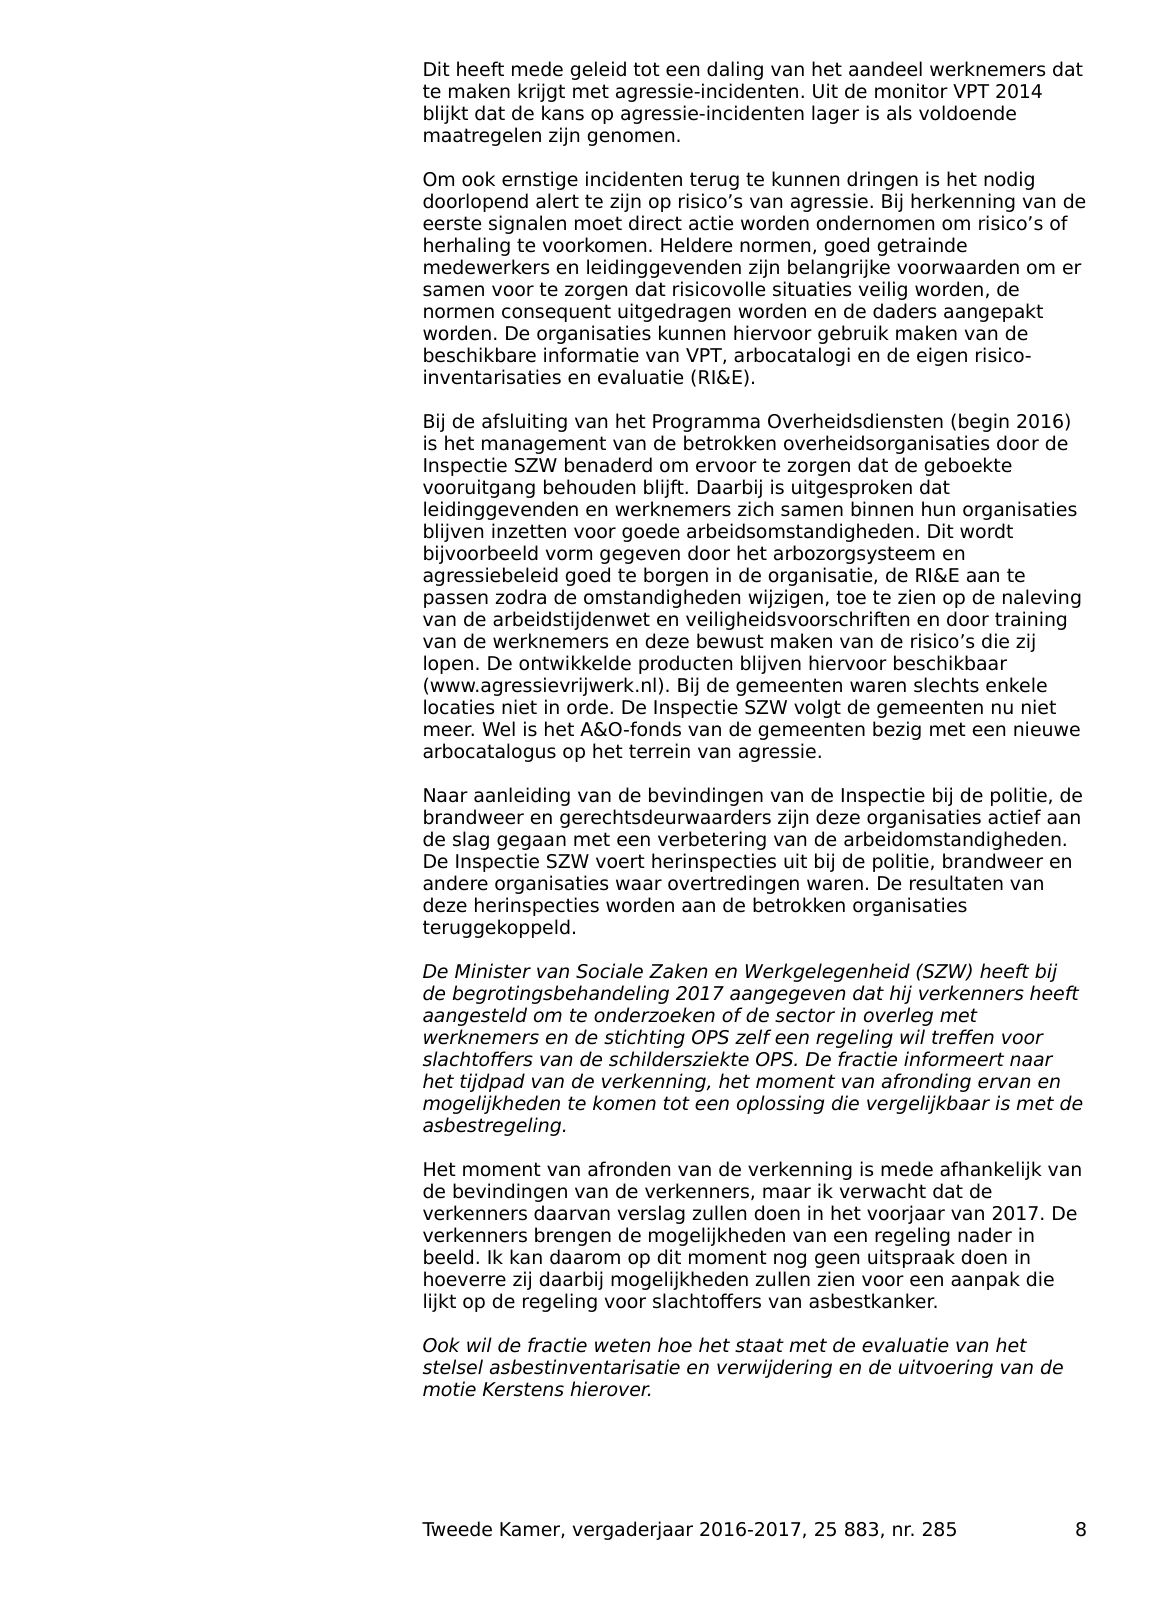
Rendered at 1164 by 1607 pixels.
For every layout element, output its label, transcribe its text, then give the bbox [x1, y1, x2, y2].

text Ook wil de fractie weten hoe het staat met de evaluatie van het stelsel asbestinventarisatie en verwijdering en de uitvoering van de motie Kerstens hierover. [422, 1335, 1087, 1401]
text Naar aanleiding van de bevindingen van de Inspectie bij de politie, de brandweer en gerechtsdeurwaarders zijn deze organisaties actief aan de slag gegaan met een verbetering van de arbeidomstandigheden. De Inspectie SZW voert herinspecties uit bij de politie, brandweer en andere organisaties waar overtredingen waren. De resultaten van deze herinspecties worden aan de betrokken organisaties teruggekoppeld. [422, 785, 1087, 939]
text Dit heeft mede geleid tot een daling van het aandeel werknemers dat te maken krijgt met agressie-incidenten. Uit de monitor VPT 2014 blijkt dat de kans op agressie-incidenten lager is als voldoende maatregelen zijn genomen. [422, 59, 1087, 147]
text Om ook ernstige incidenten terug te kunnen dringen is het nodig doorlopend alert te zijn op risico’s van agressie. Bij herkenning van de eerste signalen moet direct actie worden ondernomen om risico’s of herhaling te voorkomen. Heldere normen, goed getrainde medewerkers en leidinggevenden zijn belangrijke voorwaarden om er samen voor te zorgen dat risicovolle situaties veilig worden, de normen consequent uitgedragen worden en de daders aangepakt worden. De organisaties kunnen hiervoor gebruik maken van de beschikbare informatie van VPT, arbocatalogi en de eigen risico-inventarisaties en evaluatie (RI&E). [422, 169, 1087, 389]
text Het moment van afronden van de verkenning is mede afhankelijk van de bevindingen van de verkenners, maar ik verwacht dat de verkenners daarvan verslag zullen doen in het voorjaar van 2017. De verkenners brengen de mogelijkheden van een regeling nader in beeld. Ik kan daarom op dit moment nog geen uitspraak doen in hoeverre zij daarbij mogelijkheden zullen zien voor een aanpak die lijkt op de regeling voor slachtoffers van asbestkanker. [422, 1159, 1087, 1313]
text De Minister van Sociale Zaken en Werkgelegenheid (SZW) heeft bij de begrotingsbehandeling 2017 aangegeven dat hij verkenners heeft aangesteld om te onderzoeken of de sector in overleg met werknemers en de stichting OPS zelf een regeling wil treffen voor slachtoffers van de schildersziekte OPS. De fractie informeert naar het tijdpad van de verkenning, het moment van afronding ervan en mogelijkheden te komen tot een oplossing die vergelijkbaar is met de asbestregeling. [422, 961, 1087, 1137]
text Bij de afsluiting van het Programma Overheidsdiensten (begin 2016) is het management van de betrokken overheidsorganisaties door de Inspectie SZW benaderd om ervoor te zorgen dat de geboekte vooruitgang behouden blijft. Daarbij is uitgesproken dat leidinggevenden en werknemers zich samen binnen hun organisaties blijven inzetten voor goede arbeidsomstandigheden. Dit wordt bijvoorbeeld vorm gegeven door het arbozorgsysteem en agressiebeleid goed te borgen in de organisatie, de RI&E aan te passen zodra de omstandigheden wijzigen, toe te zien op de naleving van de arbeidstijdenwet en veiligheidsvoorschriften en door training van de werknemers en deze bewust maken van de risico’s die zij lopen. De ontwikkelde producten blijven hiervoor beschikbaar (www.agressievrijwerk.nl). Bij de gemeenten waren slechts enkele locaties niet in orde. De Inspectie SZW volgt de gemeenten nu niet meer. Wel is het A&O-fonds van de gemeenten bezig met een nieuwe arbocatalogus op het terrein van agressie. [422, 411, 1087, 763]
